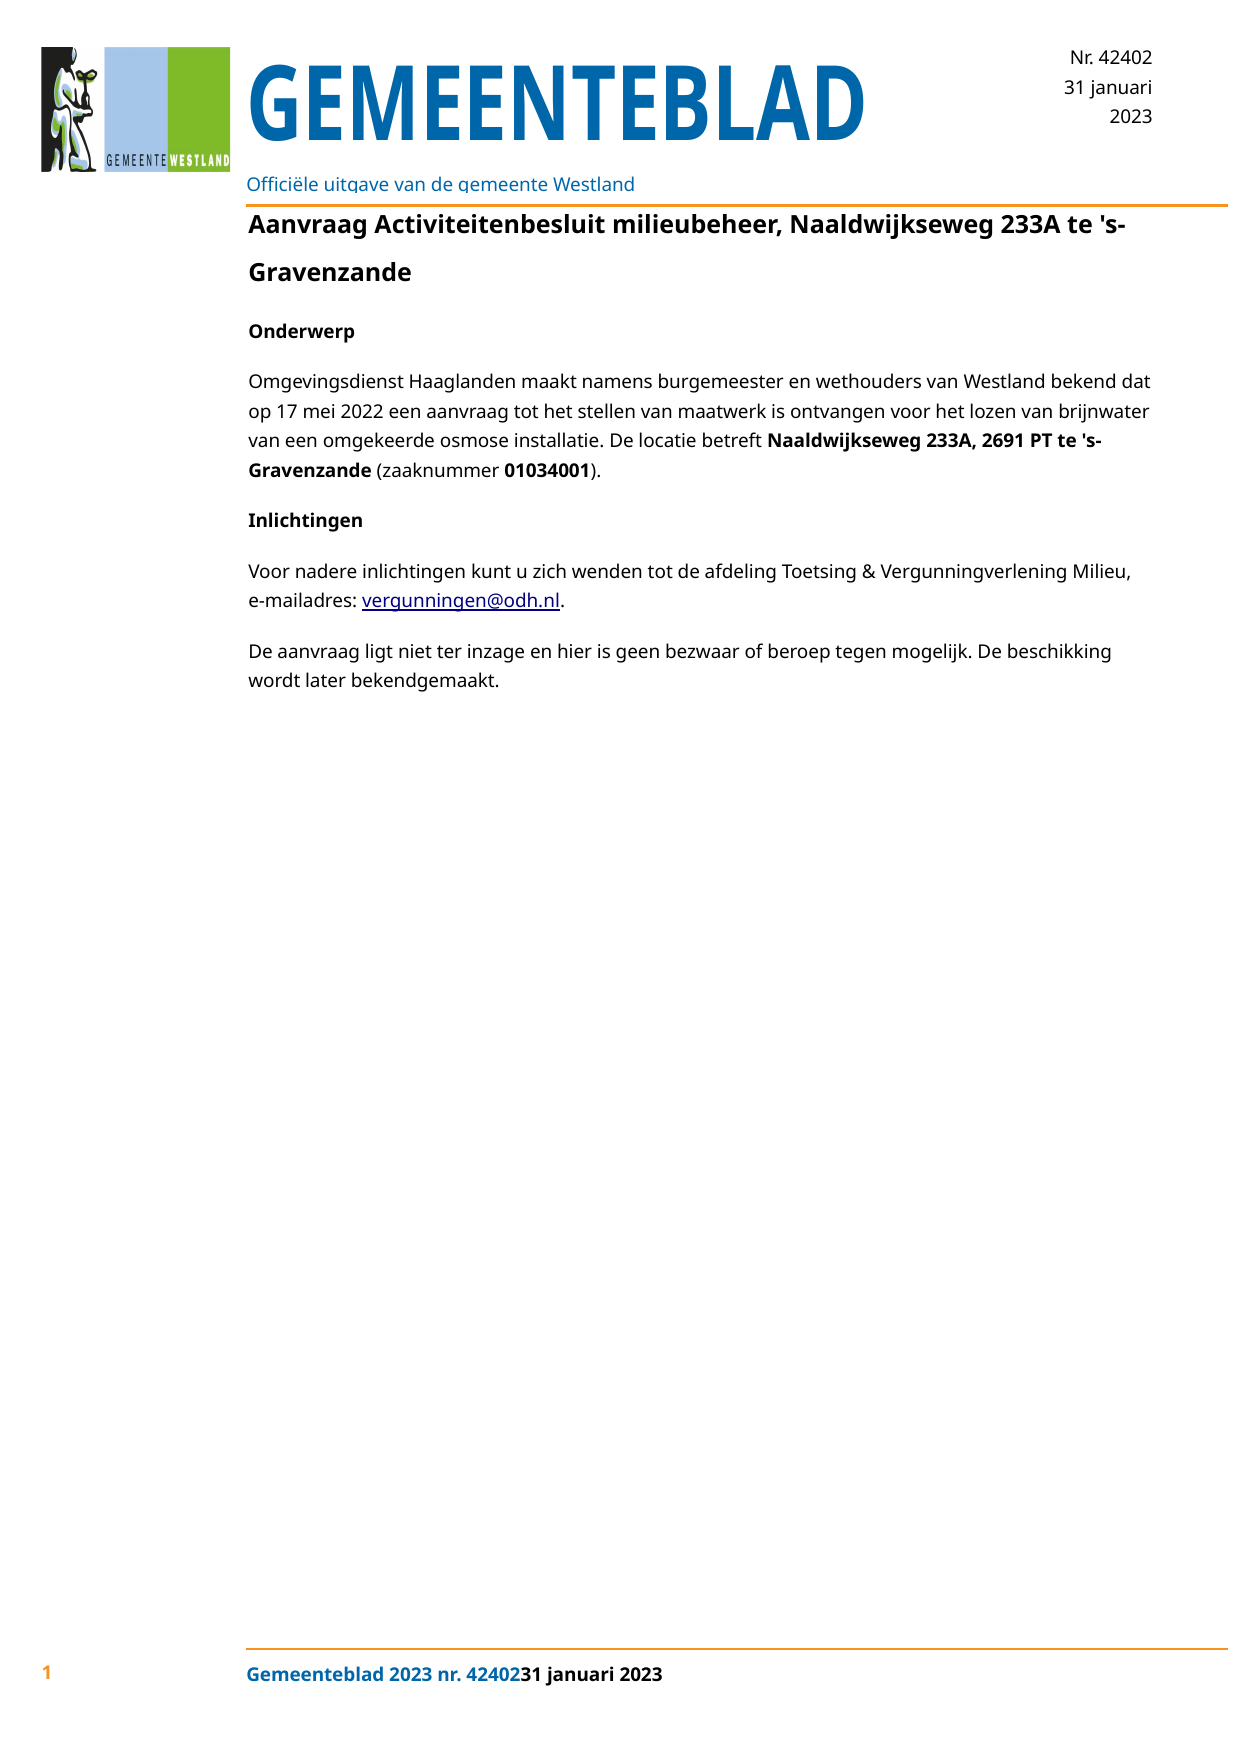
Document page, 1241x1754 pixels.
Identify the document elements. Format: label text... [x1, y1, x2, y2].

text Onderwerp [248, 318, 1152, 344]
text Aanvraag Activiteitenbesluit milieubeheer, Naaldwijkseweg 233A te 's-Gravenzande [248, 207, 1152, 288]
text Omgevingsdienst Haaglanden maakt namens burgemeester en wethouders van Westland bekend dat op 17 mei 2022 een aanvraag tot het stellen van maatwerk is ontvangen voor het lozen van brijnwater van een omgekeerde osmose installatie. De locatie betreft Naaldwijkseweg 233A, 2691 PT te 's-Gravenzande (zaaknummer 01034001). [248, 368, 1152, 483]
text De aanvraag ligt niet ter inzage en hier is geen bezwaar of beroep tegen mogelijk. De beschikking wordt later bekendgemaakt. [248, 638, 1152, 693]
text Inlichtingen [248, 507, 1152, 533]
text Voor nadere inlichtingen kunt u zich wenden tot de afdeling Toetsing & Vergunningverlening Milieu, e-mailadres: vergunningen@odh.nl. [248, 558, 1152, 613]
picture [41, 47, 231, 172]
